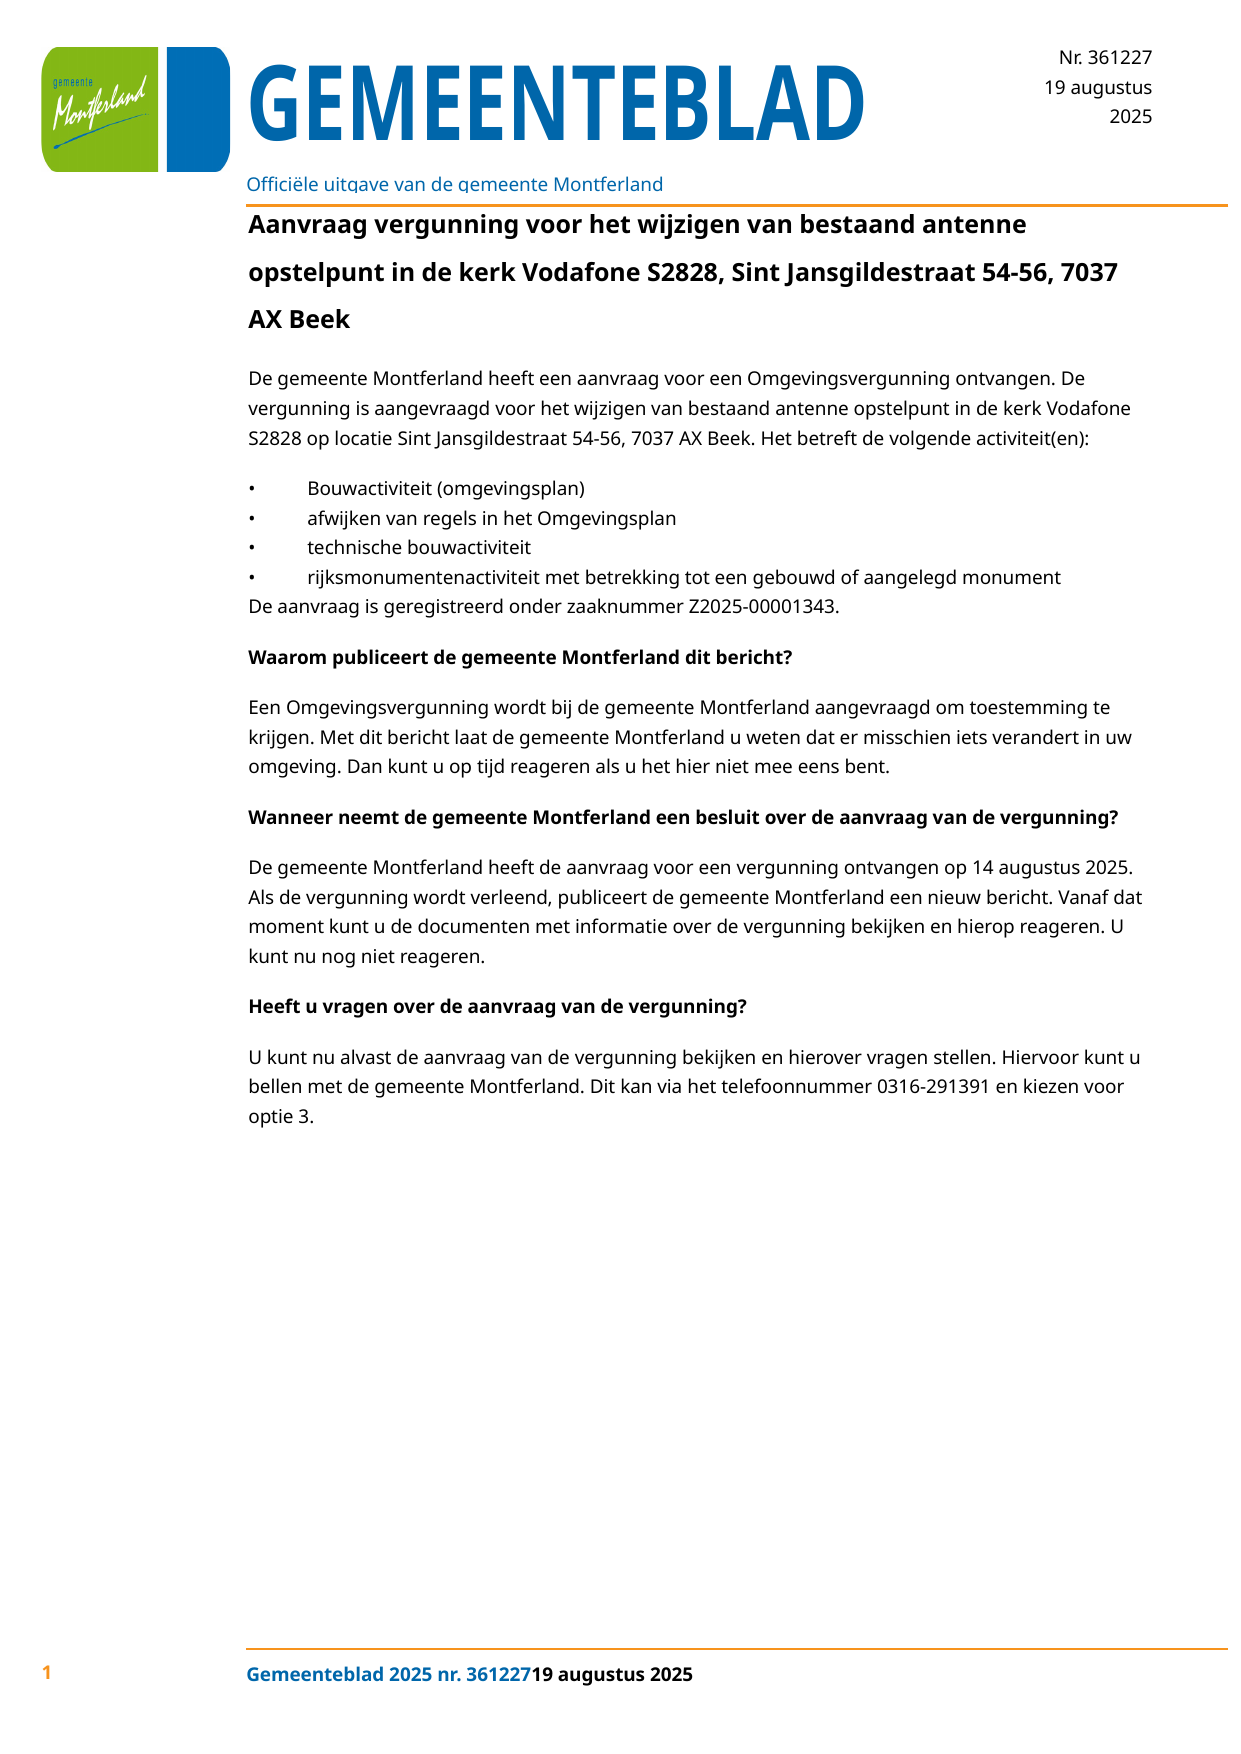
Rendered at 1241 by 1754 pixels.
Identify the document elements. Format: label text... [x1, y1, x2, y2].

text Waarom publiceert de gemeente Montferland dit bericht? [248, 644, 1152, 669]
list rijksmonumentenactiviteit met betrekking tot een gebouwd of aangelegd monument [248, 564, 1152, 589]
text Aanvraag vergunning voor het wijzigen van bestaand antenne opstelpunt in de kerk Vodafone S2828, Sint Jansgildestraat 54-56, 7037 AX Beek [248, 207, 1152, 336]
picture [41, 47, 231, 172]
text De aanvraag is geregistreerd onder zaaknummer Z2025-00001343. [248, 593, 1152, 619]
text Een Omgevingsvergunning wordt bij de gemeente Montferland aangevraagd om toestemming te krijgen. Met dit bericht laat de gemeente Montferland u weten dat er misschien iets verandert in uw omgeving. Dan kunt u op tijd reageren als u het hier niet mee eens bent. [248, 694, 1152, 779]
list Bouwactiviteit (omgevingsplan) [248, 475, 1152, 501]
text Heeft u vragen over de aanvraag van de vergunning? [248, 993, 1152, 1019]
text De gemeente Montferland heeft een aanvraag voor een Omgevingsvergunning ontvangen. De vergunning is aangevraagd voor het wijzigen van bestaand antenne opstelpunt in de kerk Vodafone S2828 op locatie Sint Jansgildestraat 54-56, 7037 AX Beek. Het betreft de volgende activiteit(en): [248, 366, 1152, 450]
text De gemeente Montferland heeft de aanvraag voor een vergunning ontvangen op 14 augustus 2025. Als de vergunning wordt verleend, publiceert de gemeente Montferland een nieuw bericht. Vanaf dat moment kunt u de documenten met informatie over de vergunning bekijken en hierop reageren. U kunt nu nog niet reageren. [248, 854, 1152, 969]
list afwijken van regels in het Omgevingsplan [248, 505, 1152, 530]
list technische bouwactiviteit [248, 534, 1152, 560]
text U kunt nu alvast de aanvraag van de vergunning bekijken en hierover vragen stellen. Hiervoor kunt u bellen met de gemeente Montferland. Dit kan via het telefoonnummer 0316-291391 en kiezen voor optie 3. [248, 1044, 1152, 1129]
text Wanneer neemt de gemeente Montferland een besluit over de aanvraag van de vergunning? [248, 804, 1152, 829]
